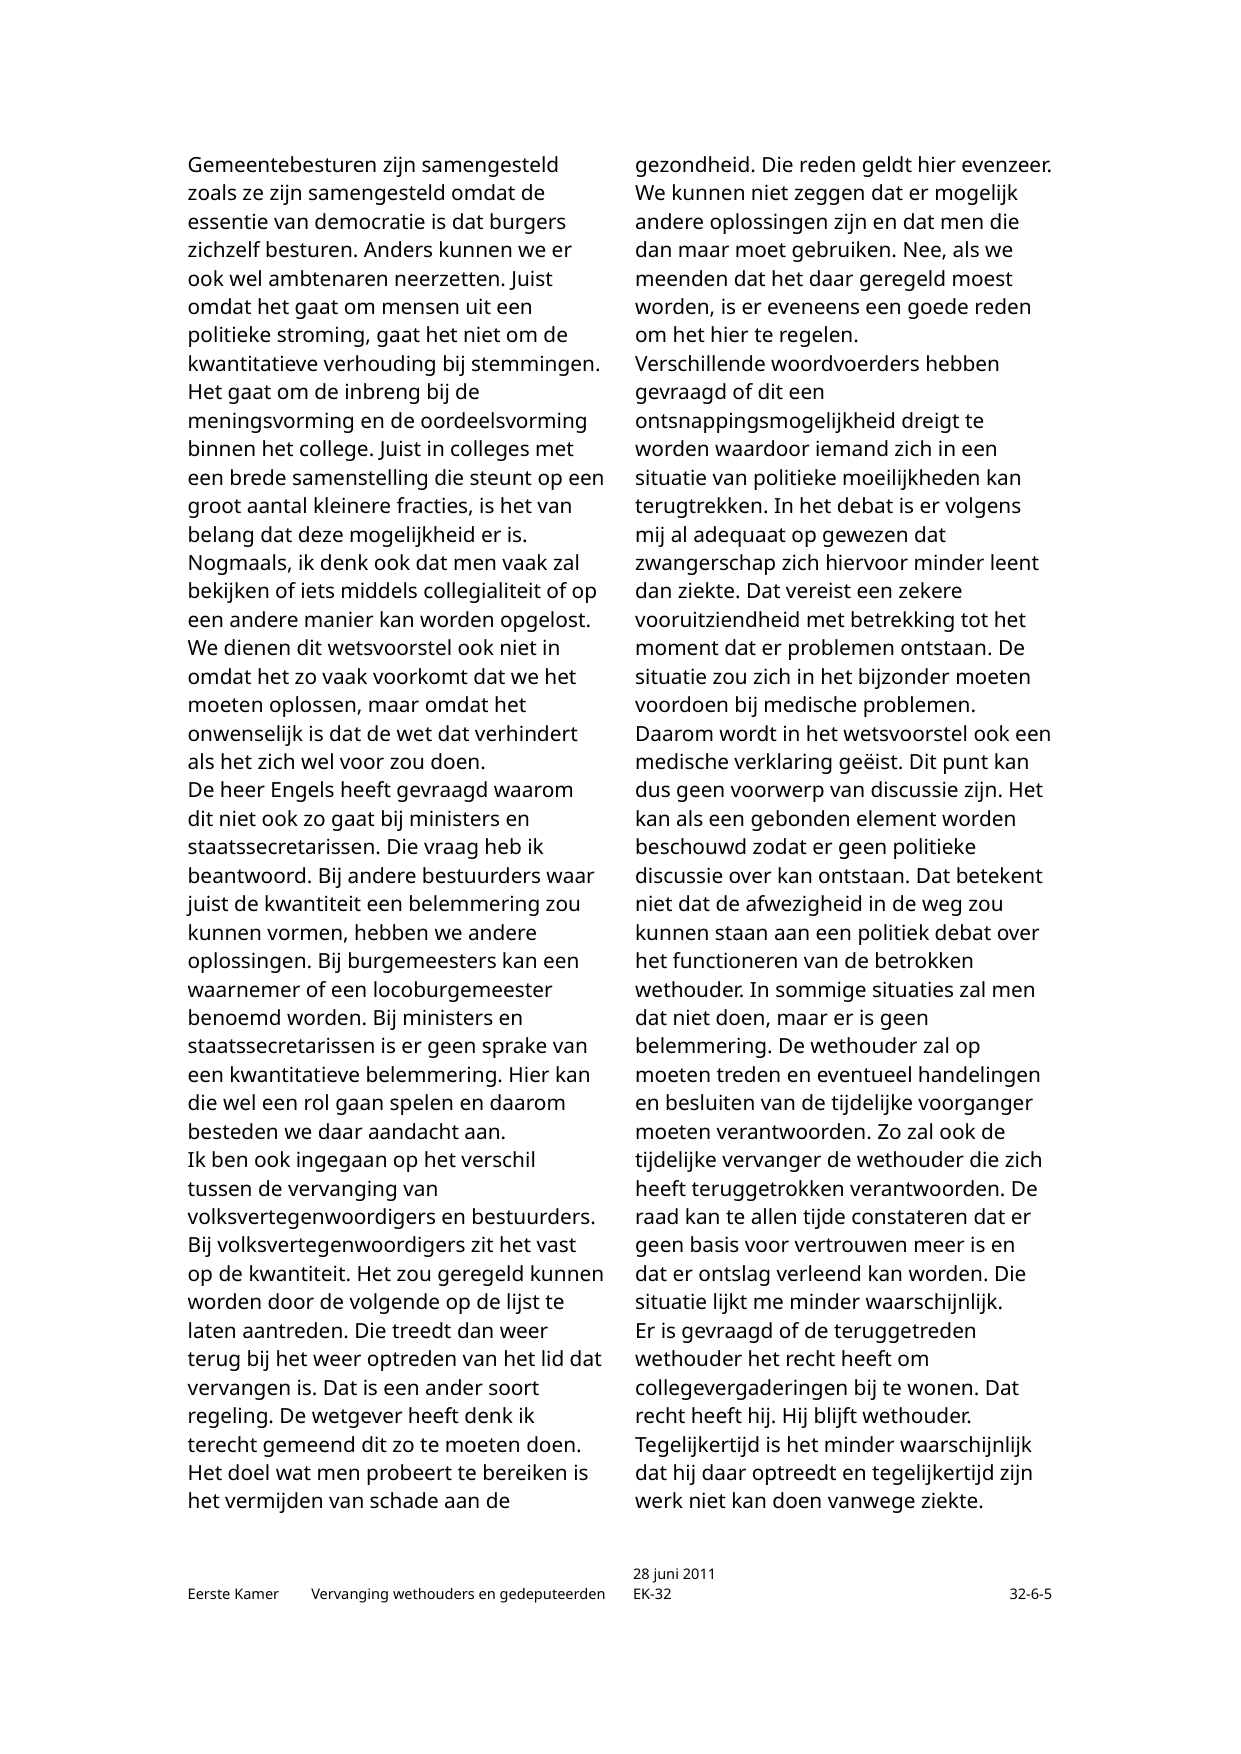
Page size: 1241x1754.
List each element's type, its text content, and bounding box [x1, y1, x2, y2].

text gezondheid. Die reden geldt hier evenzeer. We kunnen niet zeggen dat er mogelijk andere oplossingen zijn en dat men die dan maar moet gebruiken. Nee, als we meenden dat het daar geregeld moest worden, is er eveneens een goede reden om het hier te regelen. [635, 150, 1053, 349]
text De heer Engels heeft gevraagd waarom dit niet ook zo gaat bij ministers en staatssecretarissen. Die vraag heb ik beantwoord. Bij andere bestuurders waar juist de kwantiteit een belemmering zou kunnen vormen, hebben we andere oplossingen. Bij burgemeesters kan een waarnemer of een locoburgemeester benoemd worden. Bij ministers en staatssecretarissen is er geen sprake van een kwantitatieve belemmering. Hier kan die wel een rol gaan spelen en daarom besteden we daar aandacht aan. [187, 776, 605, 1145]
text Gemeentebesturen zijn samengesteld zoals ze zijn samengesteld omdat de essentie van democratie is dat burgers zichzelf besturen. Anders kunnen we er ook wel ambtenaren neerzetten. Juist omdat het gaat om mensen uit een politieke stroming, gaat het niet om de kwantitatieve verhouding bij stemmingen. Het gaat om de inbreng bij de meningsvorming en de oordeelsvorming binnen het college. Juist in colleges met een brede samenstelling die steunt op een groot aantal kleinere fracties, is het van belang dat deze mogelijkheid er is. Nogmaals, ik denk ook dat men vaak zal bekijken of iets middels collegialiteit of op een andere manier kan worden opgelost. We dienen dit wetsvoorstel ook niet in omdat het zo vaak voorkomt dat we het moeten oplossen, maar omdat het onwenselijk is dat de wet dat verhindert als het zich wel voor zou doen. [187, 150, 605, 776]
text Ik ben ook ingegaan op het verschil tussen de vervanging van volksvertegenwoordigers en bestuurders. Bij volksvertegenwoordigers zit het vast op de kwantiteit. Het zou geregeld kunnen worden door de volgende op de lijst te laten aantreden. Die treedt dan weer terug bij het weer optreden van het lid dat vervangen is. Dat is een ander soort regeling. De wetgever heeft denk ik terecht gemeend dit zo te moeten doen. Het doel wat men probeert te bereiken is het vermijden van schade aan de [187, 1145, 605, 1515]
text Er is gevraagd of de teruggetreden wethouder het recht heeft om collegevergaderingen bij te wonen. Dat recht heeft hij. Hij blijft wethouder. Tegelijkertijd is het minder waarschijnlijk dat hij daar optreedt en tegelijkertijd zijn werk niet kan doen vanwege ziekte. [635, 1316, 1053, 1515]
text Verschillende woordvoerders hebben gevraagd of dit een ontsnappingsmogelijkheid dreigt te worden waardoor iemand zich in een situatie van politieke moeilijkheden kan terugtrekken. In het debat is er volgens mij al adequaat op gewezen dat zwangerschap zich hiervoor minder leent dan ziekte. Dat vereist een zekere vooruitziendheid met betrekking tot het moment dat er problemen ontstaan. De situatie zou zich in het bijzonder moeten voordoen bij medische problemen. Daarom wordt in het wetsvoorstel ook een medische verklaring geëist. Dit punt kan dus geen voorwerp van discussie zijn. Het kan als een gebonden element worden beschouwd zodat er geen politieke discussie over kan ontstaan. Dat betekent niet dat de afwezigheid in de weg zou kunnen staan aan een politiek debat over het functioneren van de betrokken wethouder. In sommige situaties zal men dat niet doen, maar er is geen belemmering. De wethouder zal op moeten treden en eventueel handelingen en besluiten van de tijdelijke voorganger moeten verantwoorden. Zo zal ook de tijdelijke vervanger de wethouder die zich heeft teruggetrokken verantwoorden. De raad kan te allen tijde constateren dat er geen basis voor vertrouwen meer is en dat er ontslag verleend kan worden. Die situatie lijkt me minder waarschijnlijk. [635, 349, 1053, 1316]
